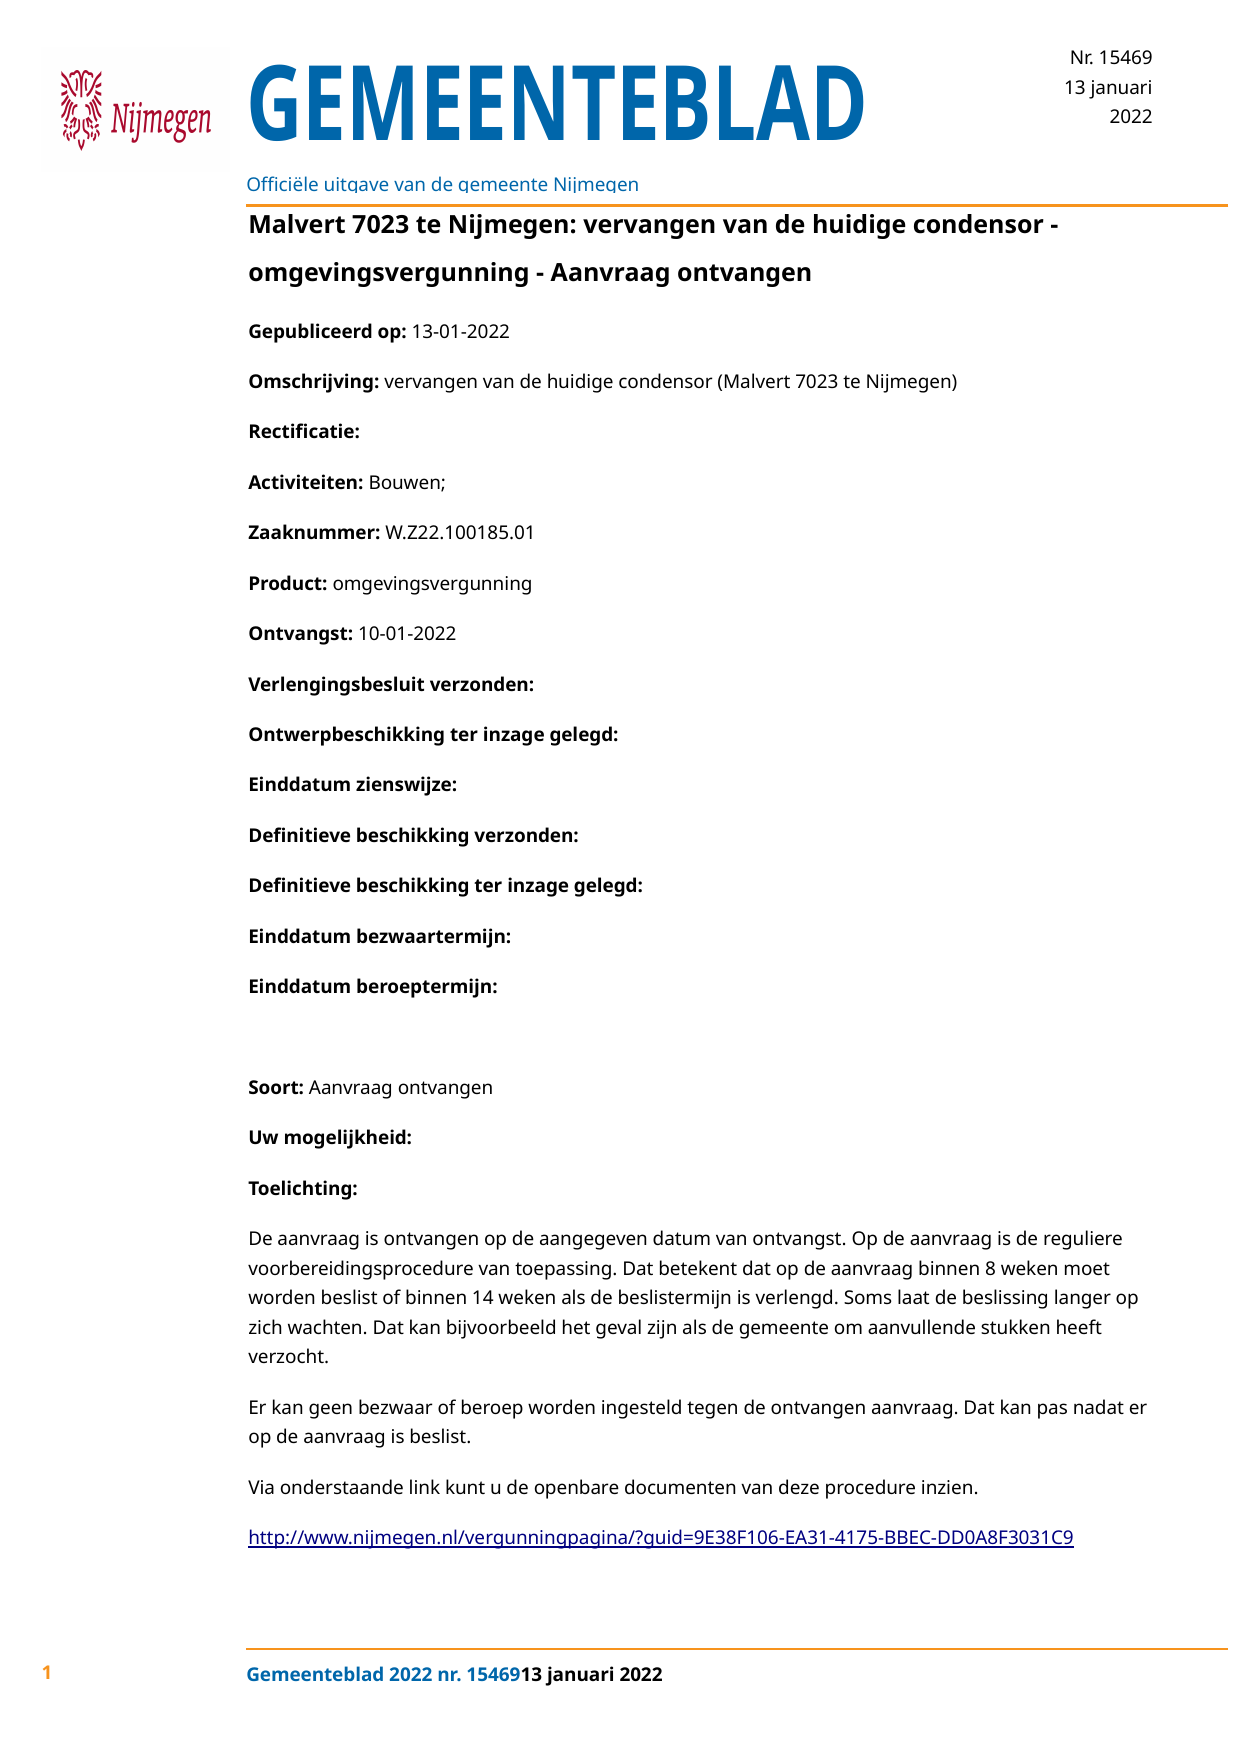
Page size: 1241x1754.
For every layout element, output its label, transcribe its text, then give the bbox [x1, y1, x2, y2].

text Zaaknummer: W.Z22.100185.01 [248, 519, 1152, 545]
text Rectificatie: [248, 419, 1152, 444]
text Activiteiten: Bouwen; [248, 469, 1152, 495]
text Omschrijving: vervangen van de huidige condensor (Malvert 7023 te Nijmegen) [248, 368, 1152, 394]
text Einddatum bezwaartermijn: [248, 923, 1152, 949]
text Definitieve beschikking verzonden: [248, 822, 1152, 848]
text Ontvangst: 10-01-2022 [248, 620, 1152, 646]
text Einddatum beroeptermijn: [248, 973, 1152, 999]
text Ontwerpbeschikking ter inzage gelegd: [248, 721, 1152, 747]
text Via onderstaande link kunt u de openbare documenten van deze procedure inzien. [248, 1474, 1152, 1500]
text Definitieve beschikking ter inzage gelegd: [248, 872, 1152, 898]
picture [41, 47, 231, 172]
text De aanvraag is ontvangen op de aangegeven datum van ontvangst. Op de aanvraag is de reguliere voorbereidingsprocedure van toepassing. Dat betekent dat op de aanvraag binnen 8 weken moet worden beslist of binnen 14 weken als de beslistermijn is verlengd. Soms laat de beslissing langer op zich wachten. Dat kan bijvoorbeeld het geval zijn als de gemeente om aanvullende stukken heeft verzocht. [248, 1225, 1152, 1369]
text Product: omgevingsvergunning [248, 570, 1152, 596]
text Malvert 7023 te Nijmegen: vervangen van de huidige condensor - omgevingsvergunning - Aanvraag ontvangen [248, 207, 1152, 288]
text Einddatum zienswijze: [248, 772, 1152, 797]
text http://www.nijmegen.nl/vergunningpagina/?guid=9E38F106-EA31-4175-BBEC-DD0A8F3031C9 [248, 1524, 1152, 1550]
text Gepubliceerd op: 13-01-2022 [248, 318, 1152, 344]
text Er kan geen bezwaar of beroep worden ingesteld tegen de ontvangen aanvraag. Dat kan pas nadat er op de aanvraag is beslist. [248, 1394, 1152, 1449]
text Soort: Aanvraag ontvangen [248, 1074, 1152, 1100]
text Toelichting: [248, 1175, 1152, 1201]
text Uw mogelijkheid: [248, 1124, 1152, 1150]
text Verlengingsbesluit verzonden: [248, 671, 1152, 697]
